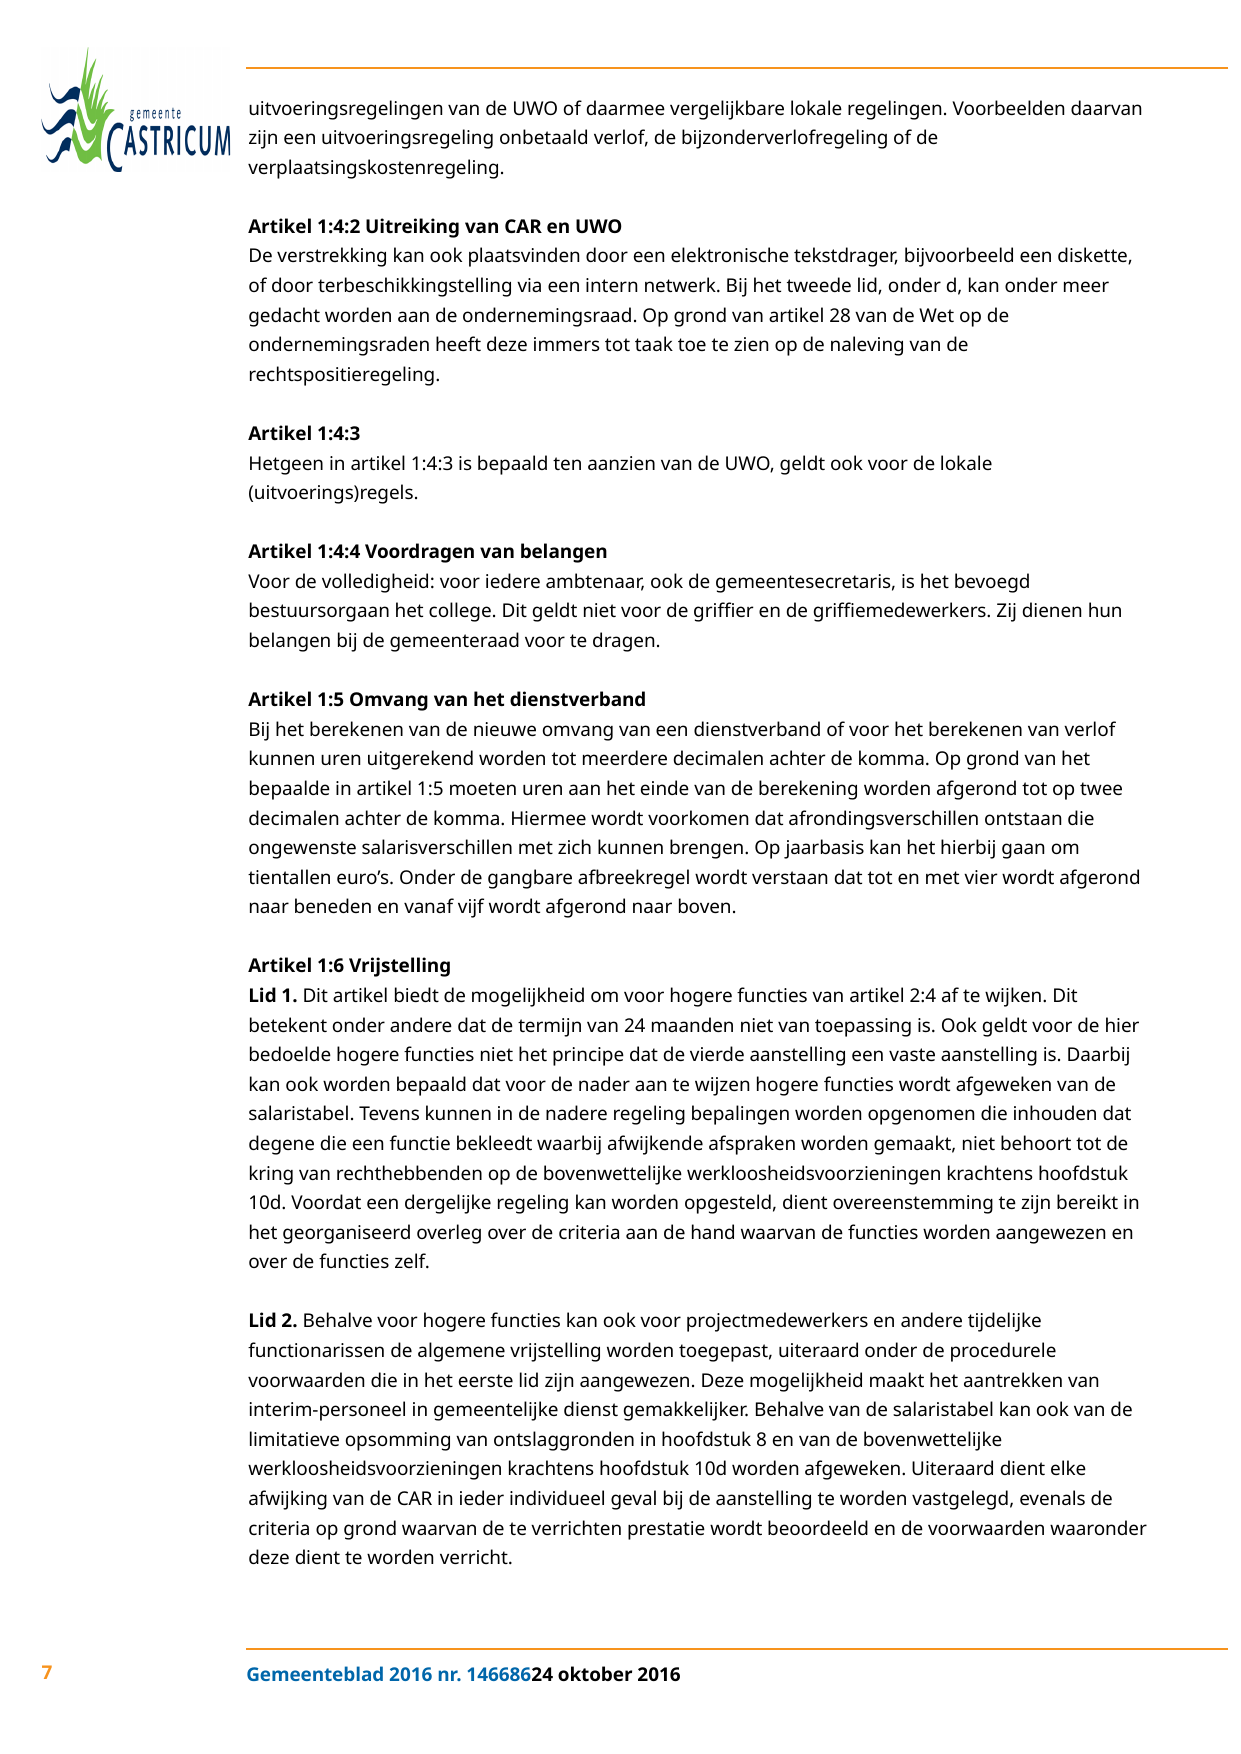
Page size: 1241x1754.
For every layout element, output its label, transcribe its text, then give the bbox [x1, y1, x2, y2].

text Artikel 1:4:4 Voordragen van belangen [248, 538, 1152, 564]
text Lid 2. Behalve voor hogere functies kan ook voor projectmedewerkers en andere tijdelijke functionarissen de algemene vrijstelling worden toegepast, uiteraard onder de procedurele voorwaarden die in het eerste lid zijn aangewezen. Deze mogelijkheid maakt het aantrekken van interim-personeel in gemeentelijke dienst gemakkelijker. Behalve van de salaristabel kan ook van de limitatieve opsomming van ontslaggronden in hoofdstuk 8 en van de bovenwettelijke werkloosheidsvoorzieningen krachtens hoofdstuk 10d worden afgeweken. Uiteraard dient elke afwijking van de CAR in ieder individueel geval bij de aanstelling te worden vastgelegd, evenals de criteria op grond waarvan de te verrichten prestatie wordt beoordeeld en de voorwaarden waaronder deze dient te worden verricht. [248, 1308, 1152, 1570]
picture [41, 47, 231, 172]
text De verstrekking kan ook plaatsvinden door een elektronische tekstdrager, bijvoorbeeld een diskette, of door terbeschikkingstelling via een intern netwerk. Bij het tweede lid, onder d, kan onder meer gedacht worden aan de ondernemingsraad. Op grond van artikel 28 van de Wet op de ondernemingsraden heeft deze immers tot taak toe te zien op de naleving van de rechtspositieregeling. [248, 243, 1152, 387]
text Lid 1. Dit artikel biedt de mogelijkheid om voor hogere functies van artikel 2:4 af te wijken. Dit betekent onder andere dat de termijn van 24 maanden niet van toepassing is. Ook geldt voor de hier bedoelde hogere functies niet het principe dat de vierde aanstelling een vaste aanstelling is. Daarbij kan ook worden bepaald dat voor de nader aan te wijzen hogere functies wordt afgeweken van de salaristabel. Tevens kunnen in de nadere regeling bepalingen worden opgenomen die inhouden dat degene die een functie bekleedt waarbij afwijkende afspraken worden gemaakt, niet behoort tot de kring van rechthebbenden op de bovenwettelijke werkloosheidsvoorzieningen krachtens hoofdstuk 10d. Voordat een dergelijke regeling kan worden opgesteld, dient overeenstemming te zijn bereikt in het georganiseerd overleg over de criteria aan de hand waarvan de functies worden aangewezen en over de functies zelf. [248, 982, 1152, 1274]
text Artikel 1:6 Vrijstelling [248, 953, 1152, 978]
text Voor de volledigheid: voor iedere ambtenaar, ook de gemeentesecretaris, is het bevoegd bestuursorgaan het college. Dit geldt niet voor de griffier en de griffiemedewerkers. Zij dienen hun belangen bij de gemeenteraad voor te dragen. [248, 568, 1152, 653]
text Artikel 1:4:2 Uitreiking van CAR en UWO [248, 213, 1152, 239]
text Hetgeen in artikel 1:4:3 is bepaald ten aanzien van de UWO, geldt ook voor de lokale (uitvoerings)regels. [248, 450, 1152, 505]
text Artikel 1:4:3 [248, 420, 1152, 446]
text uitvoeringsregelingen van de UWO of daarmee vergelijkbare lokale regelingen. Voorbeelden daarvan zijn een uitvoeringsregeling onbetaald verlof, de bijzonderverlofregeling of de verplaatsingskostenregeling. [248, 95, 1152, 180]
text Bij het berekenen van de nieuwe omvang van een dienstverband of voor het berekenen van verlof kunnen uren uitgerekend worden tot meerdere decimalen achter de komma. Op grond van het bepaalde in artikel 1:5 moeten uren aan het einde van de berekening worden afgerond tot op twee decimalen achter de komma. Hiermee wordt voorkomen dat afrondingsverschillen ontstaan die ongewenste salarisverschillen met zich kunnen brengen. Op jaarbasis kan het hierbij gaan om tientallen euro’s. Onder de gangbare afbreekregel wordt verstaan dat tot en met vier wordt afgerond naar beneden en vanaf vijf wordt afgerond naar boven. [248, 716, 1152, 919]
text Artikel 1:5 Omvang van het dienstverband [248, 686, 1152, 712]
